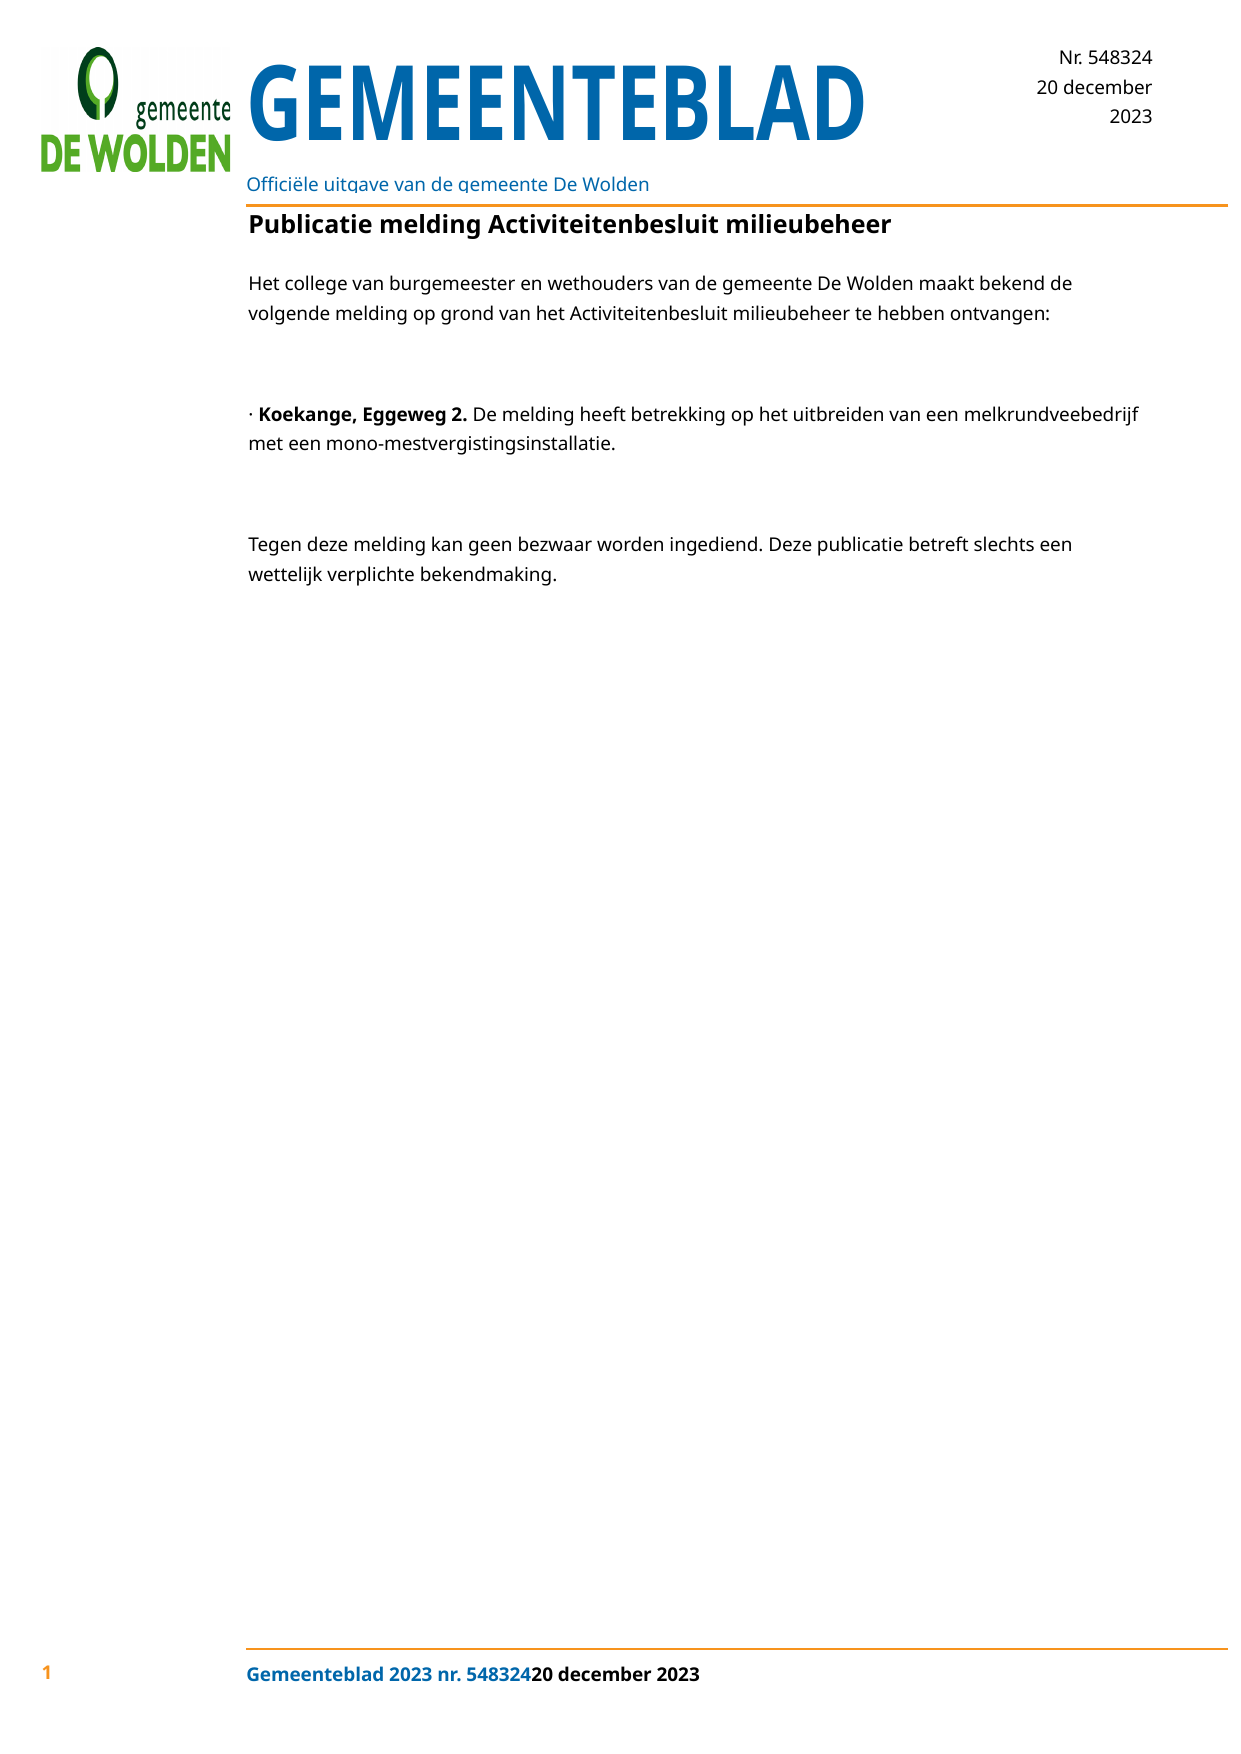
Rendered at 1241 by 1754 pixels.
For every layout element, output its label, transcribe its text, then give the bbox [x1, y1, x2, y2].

text Tegen deze melding kan geen bezwaar worden ingediend. Deze publicatie betreft slechts een wettelijk verplichte bekendmaking. [248, 531, 1152, 586]
text · Koekange, Eggeweg 2. De melding heeft betrekking op het uitbreiden van een melkrundveebedrijf met een mono-mestvergistingsinstallatie. [248, 401, 1152, 456]
text Het college van burgemeester en wethouders van de gemeente De Wolden maakt bekend de volgende melding op grond van het Activiteitenbesluit milieubeheer te hebben ontvangen: [248, 270, 1152, 326]
picture [41, 47, 231, 172]
text Publicatie melding Activiteitenbesluit milieubeheer [248, 207, 1152, 241]
